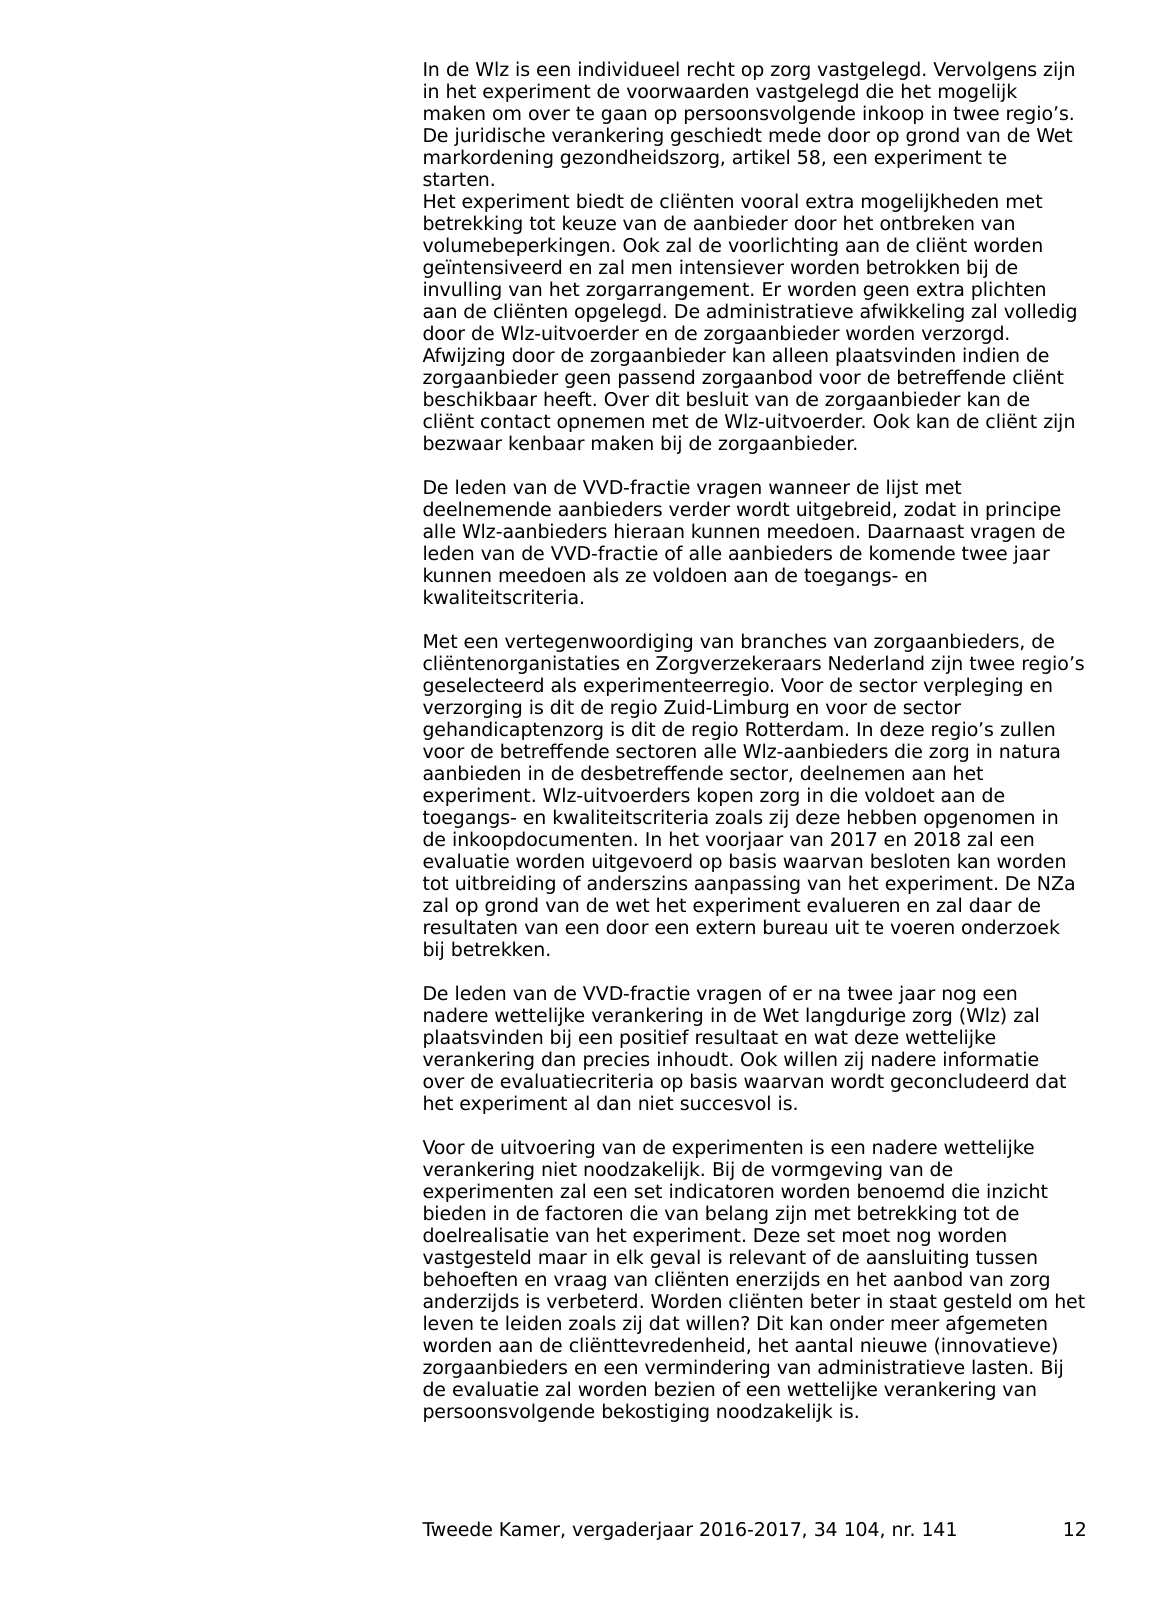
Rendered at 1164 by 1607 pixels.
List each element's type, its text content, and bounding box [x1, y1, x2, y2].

text De leden van de VVD-fractie vragen wanneer de lijst met deelnemende aanbieders verder wordt uitgebreid, zodat in principe alle Wlz-aanbieders hieraan kunnen meedoen. Daarnaast vragen de leden van de VVD-fractie of alle aanbieders de komende twee jaar kunnen meedoen als ze voldoen aan de toegangs- en kwaliteitscriteria. [422, 477, 1087, 609]
text Voor de uitvoering van de experimenten is een nadere wettelijke verankering niet noodzakelijk. Bij de vormgeving van de experimenten zal een set indicatoren worden benoemd die inzicht bieden in de factoren die van belang zijn met betrekking tot de doelrealisatie van het experiment. Deze set moet nog worden vastgesteld maar in elk geval is relevant of de aansluiting tussen behoeften en vraag van cliënten enerzijds en het aanbod van zorg anderzijds is verbeterd. Worden cliënten beter in staat gesteld om het leven te leiden zoals zij dat willen? Dit kan onder meer afgemeten worden aan de cliënttevredenheid, het aantal nieuwe (innovatieve) zorgaanbieders en een vermindering van administratieve lasten. Bij de evaluatie zal worden bezien of een wettelijke verankering van persoonsvolgende bekostiging noodzakelijk is. [422, 1137, 1087, 1423]
text In de Wlz is een individueel recht op zorg vastgelegd. Vervolgens zijn in het experiment de voorwaarden vastgelegd die het mogelijk maken om over te gaan op persoonsvolgende inkoop in twee regio’s. De juridische verankering geschiedt mede door op grond van de Wet markordening gezondheidszorg, artikel 58, een experiment te starten. [422, 59, 1087, 191]
text De leden van de VVD-fractie vragen of er na twee jaar nog een nadere wettelijke verankering in de Wet langdurige zorg (Wlz) zal plaatsvinden bij een positief resultaat en wat deze wettelijke verankering dan precies inhoudt. Ook willen zij nadere informatie over de evaluatiecriteria op basis waarvan wordt geconcludeerd dat het experiment al dan niet succesvol is. [422, 983, 1087, 1115]
text Het experiment biedt de cliënten vooral extra mogelijkheden met betrekking tot keuze van de aanbieder door het ontbreken van volumebeperkingen. Ook zal de voorlichting aan de cliënt worden geïntensiveerd en zal men intensiever worden betrokken bij de invulling van het zorgarrangement. Er worden geen extra plichten aan de cliënten opgelegd. De administratieve afwikkeling zal volledig door de Wlz-uitvoerder en de zorgaanbieder worden verzorgd. [422, 191, 1087, 345]
text Afwijzing door de zorgaanbieder kan alleen plaatsvinden indien de zorgaanbieder geen passend zorgaanbod voor de betreffende cliënt beschikbaar heeft. Over dit besluit van de zorgaanbieder kan de cliënt contact opnemen met de Wlz-uitvoerder. Ook kan de cliënt zijn bezwaar kenbaar maken bij de zorgaanbieder. [422, 345, 1087, 455]
text Met een vertegenwoordiging van branches van zorgaanbieders, de cliëntenorganistaties en Zorgverzekeraars Nederland zijn twee regio’s geselecteerd als experimenteerregio. Voor de sector verpleging en verzorging is dit de regio Zuid-Limburg en voor de sector gehandicaptenzorg is dit de regio Rotterdam. In deze regio’s zullen voor de betreffende sectoren alle Wlz-aanbieders die zorg in natura aanbieden in de desbetreffende sector, deelnemen aan het experiment. Wlz-uitvoerders kopen zorg in die voldoet aan de toegangs- en kwaliteitscriteria zoals zij deze hebben opgenomen in de inkoopdocumenten. In het voorjaar van 2017 en 2018 zal een evaluatie worden uitgevoerd op basis waarvan besloten kan worden tot uitbreiding of anderszins aanpassing van het experiment. De NZa zal op grond van de wet het experiment evalueren en zal daar de resultaten van een door een extern bureau uit te voeren onderzoek bij betrekken. [422, 631, 1087, 961]
